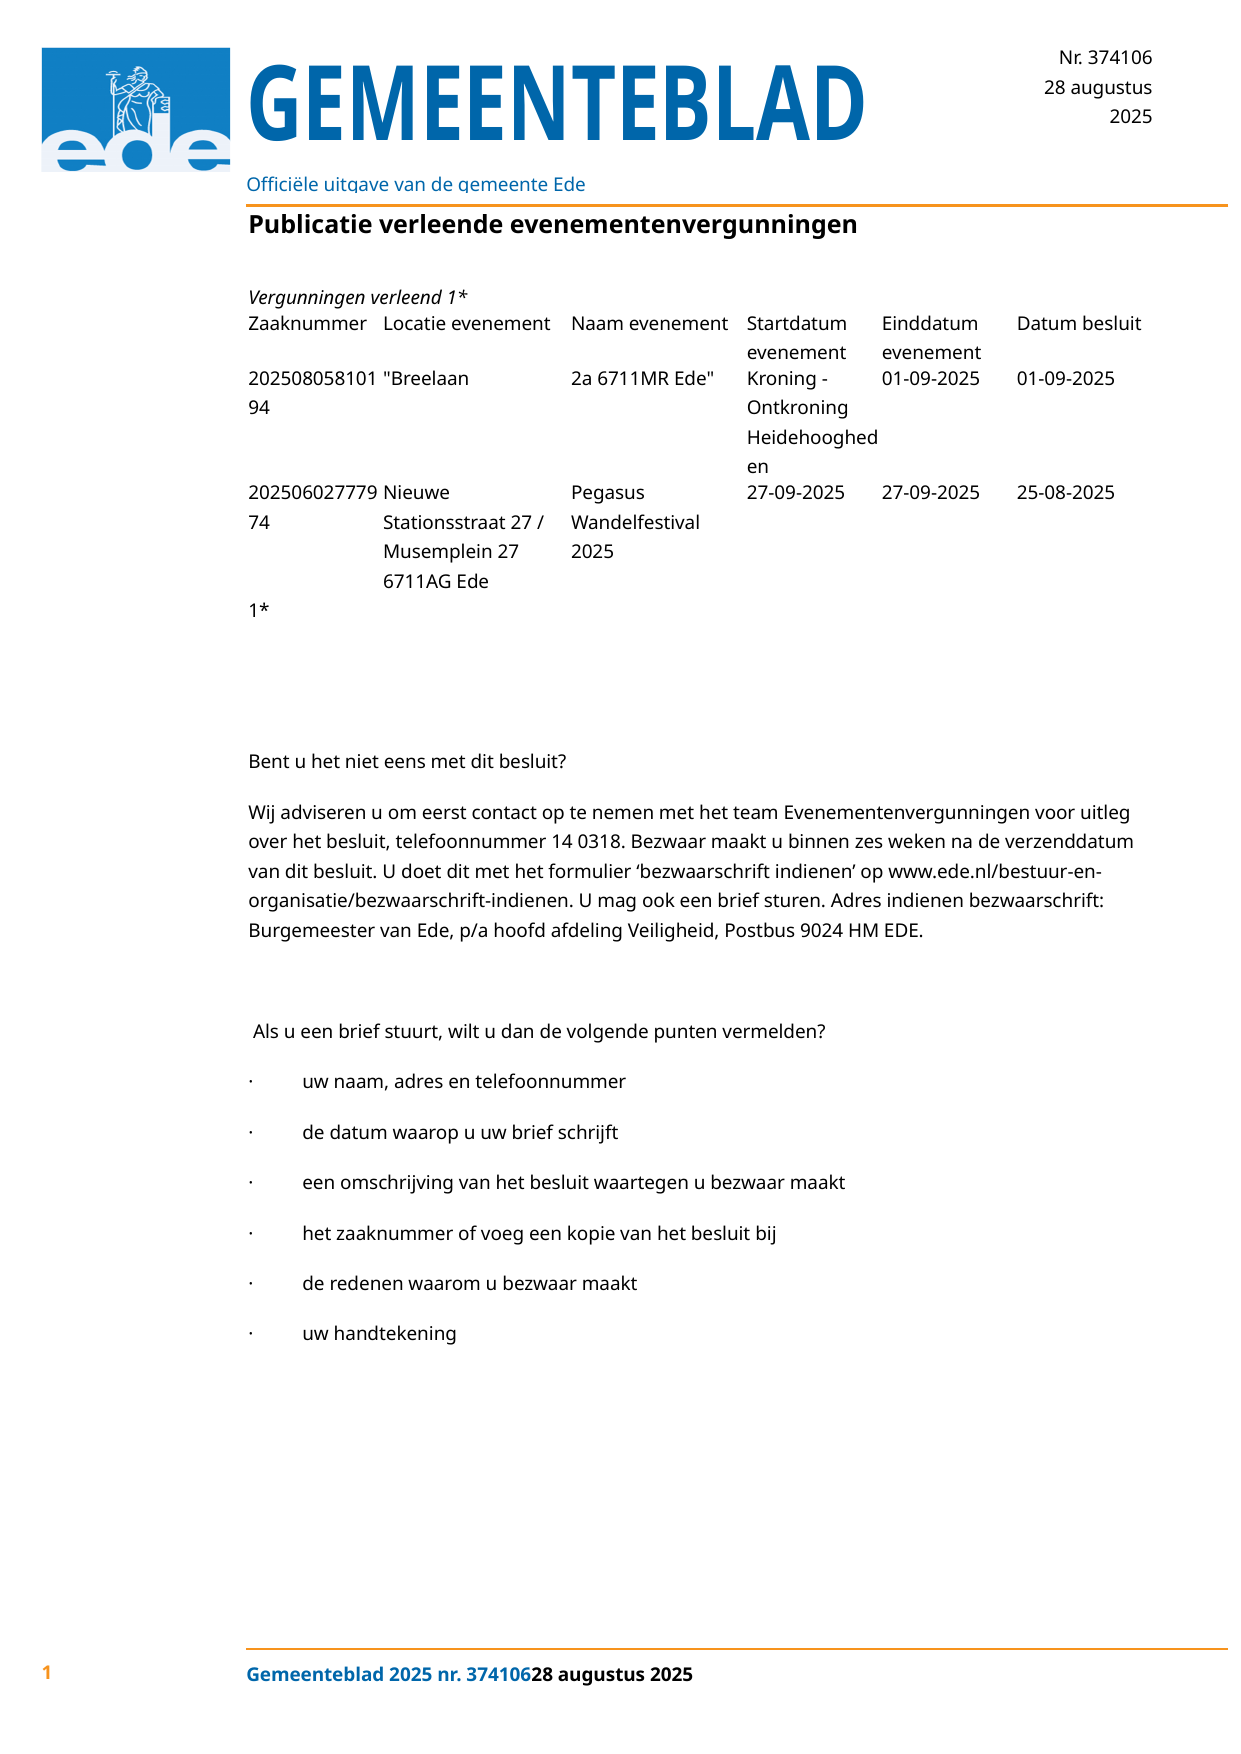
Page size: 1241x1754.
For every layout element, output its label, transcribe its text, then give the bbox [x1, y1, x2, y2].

text · uw handtekening [248, 1321, 1152, 1346]
table_cell 2a 6711MR Ede" [571, 365, 747, 479]
table_header Zaaknummer [248, 310, 383, 365]
text Als u een brief stuurt, wilt u dan de volgende punten vermelden? [248, 1018, 1152, 1044]
table_cell Kroning - Ontkroning Heidehoogheden [747, 365, 882, 479]
text Publicatie verleende evenementenvergunningen [248, 207, 1152, 241]
text Wij adviseren u om eerst contact op te nemen met het team Evenementenvergunningen voor uitleg over het besluit, telefoonnummer 14 0318. Bezwaar maakt u binnen zes weken na de verzenddatum van dit besluit. U doet dit met het formulier ‘bezwaarschrift indienen’ op www.ede.nl/bestuur-en-organisatie/bezwaarschrift-indienen. U mag ook een brief sturen. Adres indienen bezwaarschrift: Burgemeester van Ede, p/a hoofd afdeling Veiligheid, Postbus 9024 HM EDE. [248, 799, 1152, 943]
text · de datum waarop u uw brief schrijft [248, 1119, 1152, 1144]
text · uw naam, adres en telefoonnummer [248, 1068, 1152, 1094]
text · de redenen waarom u bezwaar maakt [248, 1270, 1152, 1296]
picture [41, 47, 231, 172]
text · een omschrijving van het besluit waartegen u bezwaar maakt [248, 1169, 1152, 1195]
table_cell 20250805810194 [248, 365, 383, 479]
text 1* [248, 597, 1152, 623]
table_cell Pegasus Wandelfestival 2025 [571, 480, 747, 594]
table_cell 27-09-2025 [882, 480, 1017, 594]
table_cell 20250602777974 [248, 480, 383, 594]
table_cell Nieuwe Stationsstraat 27 / Musemplein 27 6711AG Ede [383, 480, 571, 594]
table_cell 27-09-2025 [747, 480, 882, 594]
table_cell 25-08-2025 [1017, 480, 1152, 594]
table_cell 01-09-2025 [1017, 365, 1152, 479]
table_header Startdatum evenement [747, 310, 882, 365]
table_header Datum besluit [1017, 310, 1152, 365]
text Bent u het niet eens met dit besluit? [248, 748, 1152, 774]
table_cell 01-09-2025 [882, 365, 1017, 479]
text Vergunningen verleend 1* [248, 284, 1152, 309]
table_header Einddatum evenement [882, 310, 1017, 365]
text · het zaaknummer of voeg een kopie van het besluit bij [248, 1220, 1152, 1245]
table_header Naam evenement [571, 310, 747, 365]
table_header Locatie evenement [383, 310, 571, 365]
table_cell "Breelaan [383, 365, 571, 479]
